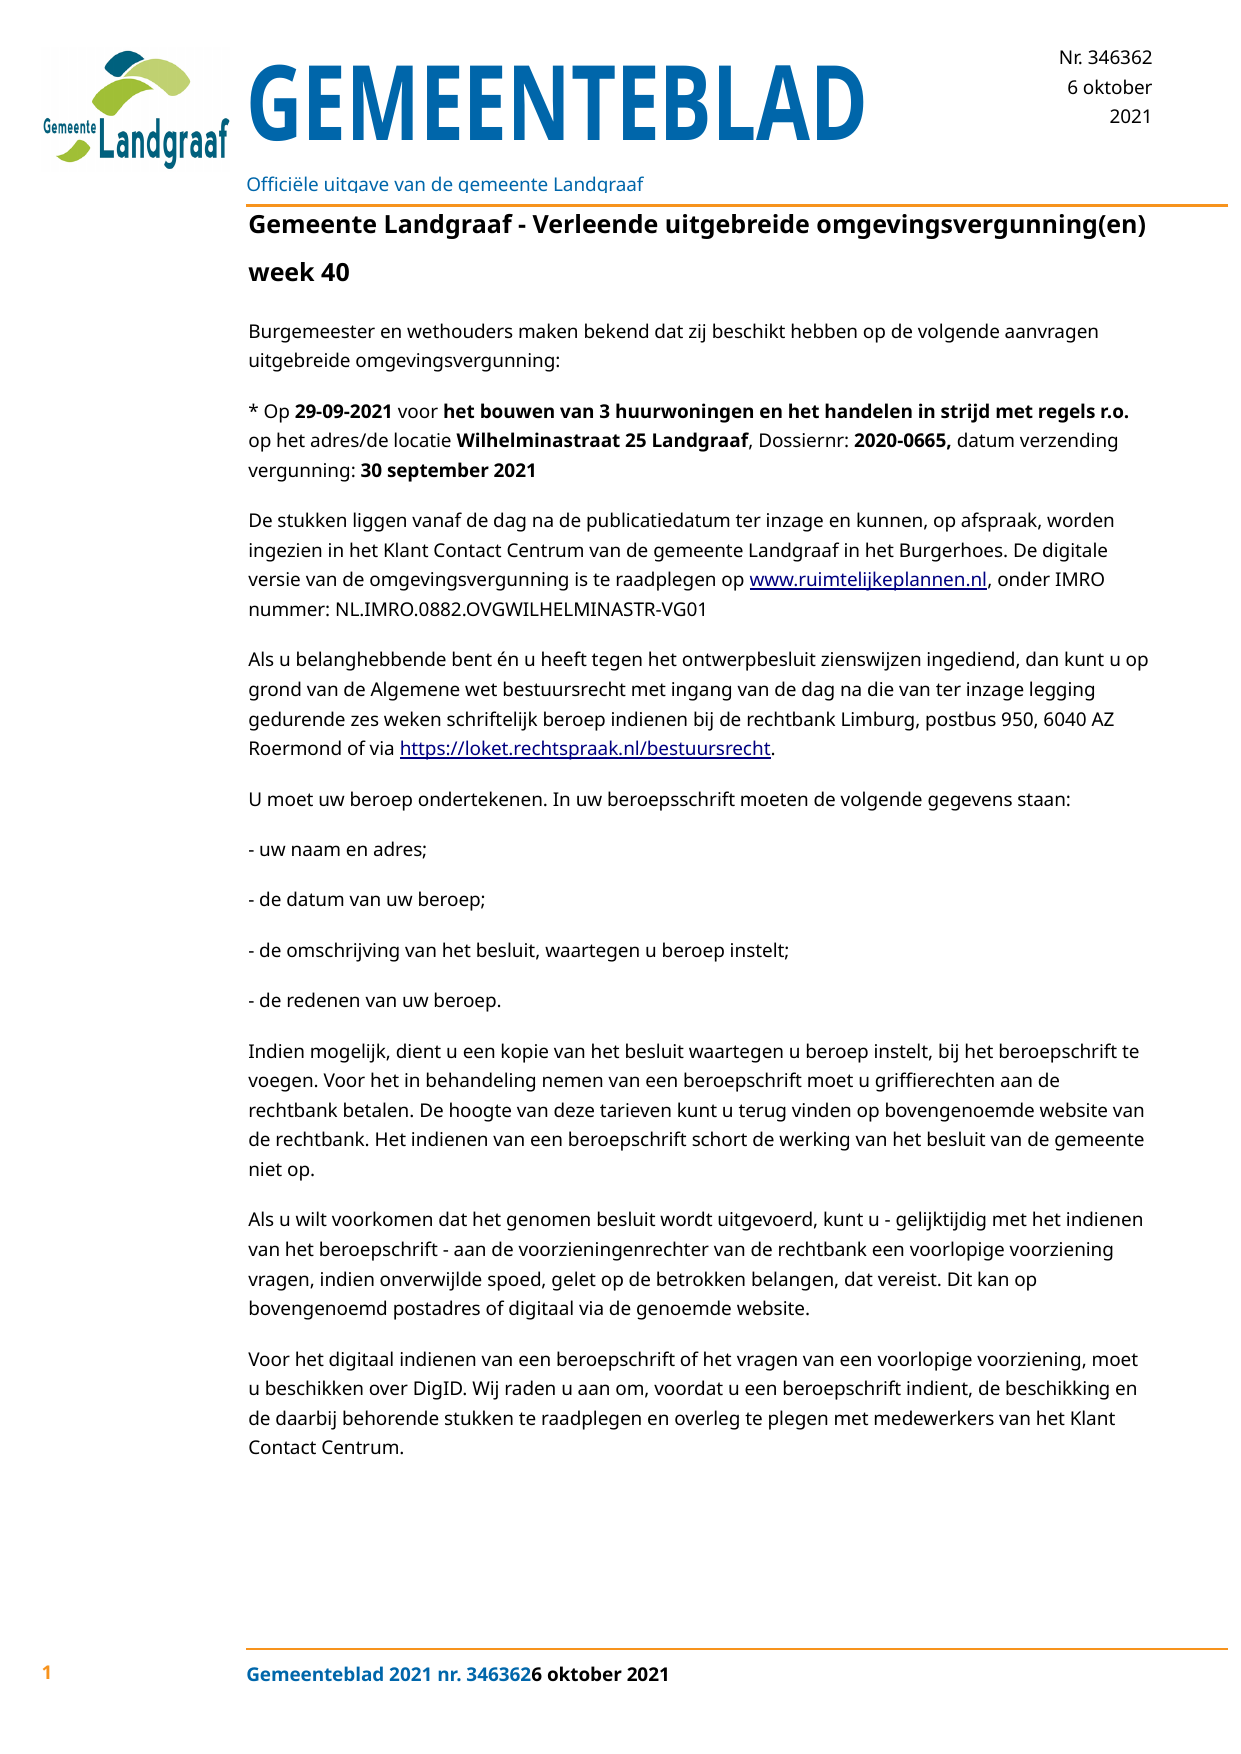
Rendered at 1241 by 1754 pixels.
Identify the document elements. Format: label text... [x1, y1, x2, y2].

text Als u wilt voorkomen dat het genomen besluit wordt uitgevoerd, kunt u - gelijktijdig met het indienen van het beroepschrift - aan de voorzieningenrechter van de rechtbank een voorlopige voorziening vragen, indien onverwijlde spoed, gelet op de betrokken belangen, dat vereist. Dit kan op bovengenoemd postadres of digitaal via de genoemde website. [248, 1207, 1152, 1321]
text Gemeente Landgraaf - Verleende uitgebreide omgevingsvergunning(en) week 40 [248, 207, 1152, 288]
text * Op 29-09-2021 voor het bouwen van 3 huurwoningen en het handelen in strijd met regels r.o. op het adres/de locatie Wilhelminastraat 25 Landgraaf, Dossiernr: 2020-0665, datum verzending vergunning: 30 september 2021 [248, 398, 1152, 483]
text Indien mogelijk, dient u een kopie van het besluit waartegen u beroep instelt, bij het beroepschrift te voegen. Voor het in behandeling nemen van een beroepschrift moet u griffierechten aan de rechtbank betalen. De hoogte van deze tarieven kunt u terug vinden op bovengenoemde website van de rechtbank. Het indienen van een beroepschrift schort de werking van het besluit van de gemeente niet op. [248, 1038, 1152, 1182]
text Als u belanghebbende bent én u heeft tegen het ontwerpbesluit zienswijzen ingediend, dan kunt u op grond van de Algemene wet bestuursrecht met ingang van de dag na die van ter inzage legging gedurende zes weken schriftelijk beroep indienen bij de rechtbank Limburg, postbus 950, 6040 AZ Roermond of via https://loket.rechtspraak.nl/bestuursrecht. [248, 647, 1152, 761]
text U moet uw beroep ondertekenen. In uw beroepsschrift moeten de volgende gegevens staan: [248, 786, 1152, 812]
text Burgemeester en wethouders maken bekend dat zij beschikt hebben op de volgende aanvragen uitgebreide omgevingsvergunning: [248, 318, 1152, 373]
text - uw naam en adres; [248, 836, 1152, 862]
text - de omschrijving van het besluit, waartegen u beroep instelt; [248, 937, 1152, 963]
text - de datum van uw beroep; [248, 887, 1152, 912]
text - de redenen van uw beroep. [248, 987, 1152, 1013]
picture [41, 47, 231, 172]
text De stukken liggen vanaf de dag na de publicatiedatum ter inzage en kunnen, op afspraak, worden ingezien in het Klant Contact Centrum van de gemeente Landgraaf in het Burgerhoes. De digitale versie van de omgevingsvergunning is te raadplegen op www.ruimtelijkeplannen.nl, onder IMRO nummer: NL.IMRO.0882.OVGWILHELMINASTR-VG01 [248, 507, 1152, 622]
text Voor het digitaal indienen van een beroepschrift of het vragen van een voorlopige voorziening, moet u beschikken over DigID. Wij raden u aan om, voordat u een beroepschrift indient, de beschikking en de daarbij behorende stukken te raadplegen en overleg te plegen met medewerkers van het Klant Contact Centrum. [248, 1346, 1152, 1460]
